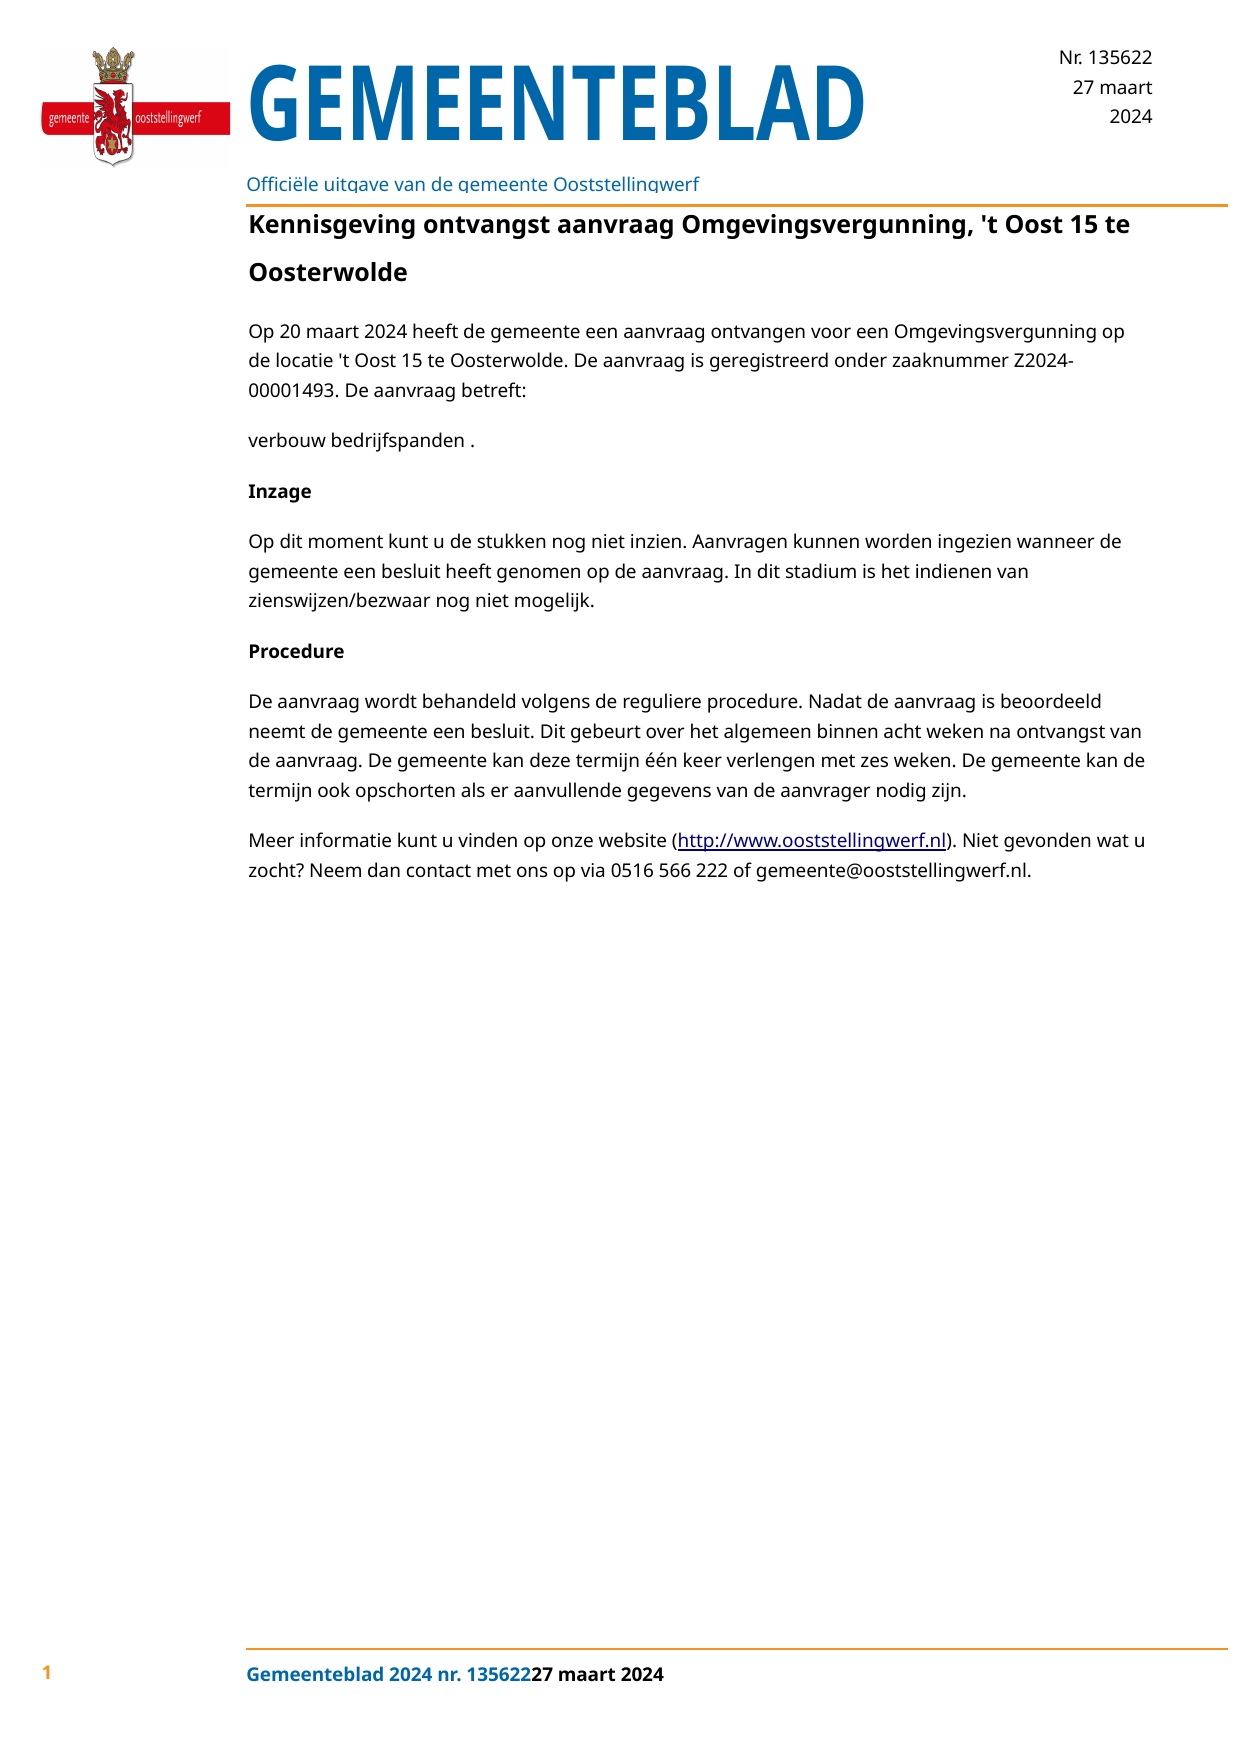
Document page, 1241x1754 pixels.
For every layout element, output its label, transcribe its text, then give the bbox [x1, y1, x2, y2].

text Meer informatie kunt u vinden op onze website (http://www.ooststellingwerf.nl). Niet gevonden wat u zocht? Neem dan contact met ons op via 0516 566 222 of gemeente@ooststellingwerf.nl. [248, 827, 1152, 883]
text Kennisgeving ontvangst aanvraag Omgevingsvergunning, 't Oost 15 te Oosterwolde [248, 207, 1152, 288]
text Inzage [248, 478, 1152, 504]
text Op dit moment kunt u de stukken nog niet inzien. Aanvragen kunnen worden ingezien wanneer de gemeente een besluit heeft genomen op de aanvraag. In dit stadium is het indienen van zienswijzen/bezwaar nog niet mogelijk. [248, 528, 1152, 613]
text Op 20 maart 2024 heeft de gemeente een aanvraag ontvangen voor een Omgevingsvergunning op de locatie 't Oost 15 te Oosterwolde. De aanvraag is geregistreerd onder zaaknummer Z2024-00001493. De aanvraag betreft: [248, 318, 1152, 403]
text Procedure [248, 638, 1152, 664]
text verbouw bedrijfspanden . [248, 427, 1152, 453]
text De aanvraag wordt behandeld volgens de reguliere procedure. Nadat de aanvraag is beoordeeld neemt de gemeente een besluit. Dit gebeurt over het algemeen binnen acht weken na ontvangst van de aanvraag. De gemeente kan deze termijn één keer verlengen met zes weken. De gemeente kan de termijn ook opschorten als er aanvullende gegevens van de aanvrager nodig zijn. [248, 688, 1152, 803]
picture [41, 47, 231, 172]
